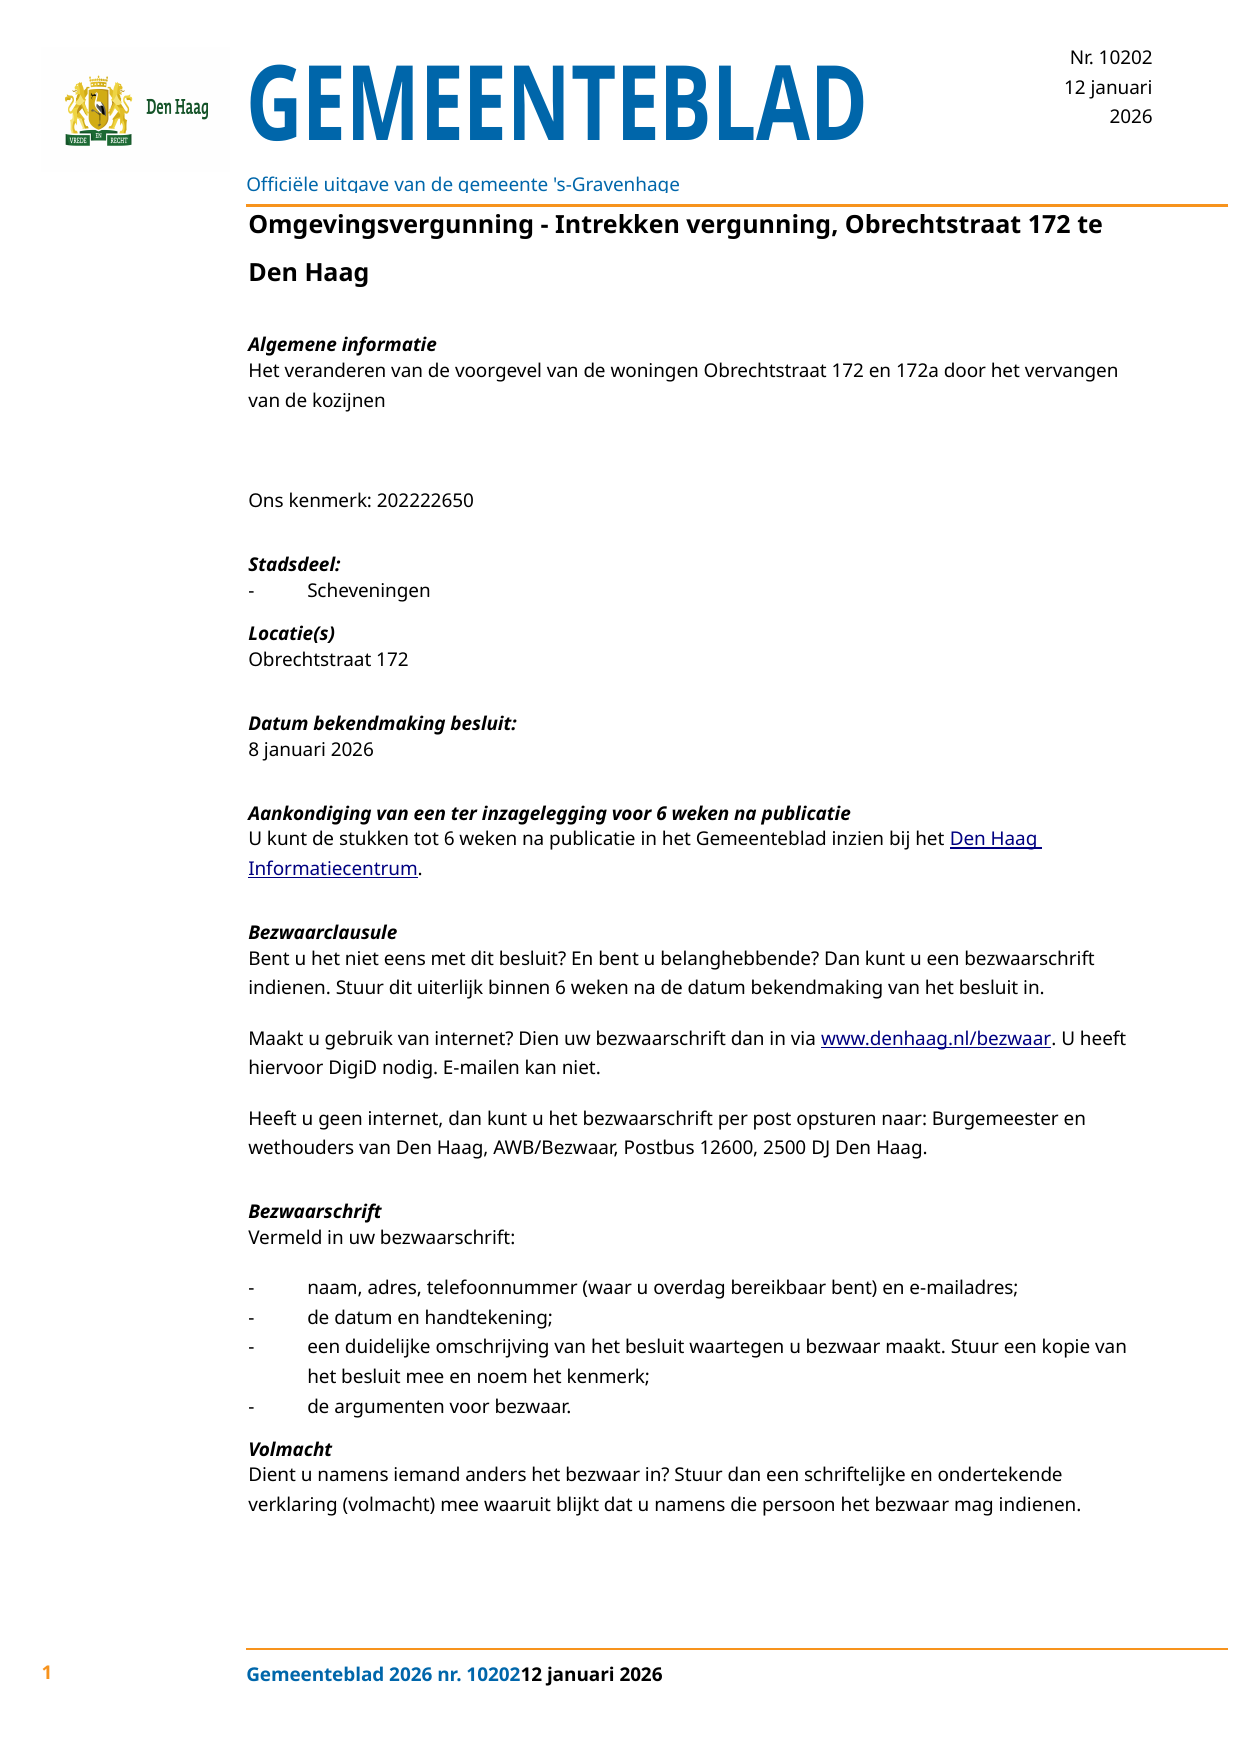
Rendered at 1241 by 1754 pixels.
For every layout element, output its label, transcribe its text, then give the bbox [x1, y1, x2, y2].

list de argumenten voor bezwaar. [248, 1393, 1152, 1418]
text Stadsdeel: [248, 552, 1152, 577]
text Omgevingsvergunning - Intrekken vergunning, Obrechtstraat 172 te Den Haag [248, 207, 1152, 288]
text Ons kenmerk: 202222650 [248, 488, 1152, 513]
text Heeft u geen internet, dan kunt u het bezwaarschrift per post opsturen naar: Burgemeester en wethouders van Den Haag, AWB/Bezwaar, Postbus 12600, 2500 DJ Den Haag. [248, 1105, 1152, 1160]
text Obrechtstraat 172 [248, 646, 1152, 672]
list naam, adres, telefoonnummer (waar u overdag bereikbaar bent) en e-mailadres; [248, 1274, 1152, 1300]
text Bezwaarschrift [248, 1198, 1152, 1224]
text Bent u het niet eens met dit besluit? En bent u belanghebbende? Dan kunt u een bezwaarschrift indienen. Stuur dit uiterlijk binnen 6 weken na de datum bekendmaking van het besluit in. [248, 945, 1152, 1000]
text 8 januari 2026 [248, 736, 1152, 762]
text Datum bekendmaking besluit: [248, 710, 1152, 736]
picture [41, 47, 231, 172]
list de datum en handtekening; [248, 1304, 1152, 1330]
text Volmacht [248, 1436, 1152, 1462]
text Locatie(s) [248, 620, 1152, 646]
text U kunt de stukken tot 6 weken na publicatie in het Gemeenteblad inzien bij het Den Haag Informatiecentrum. [248, 826, 1152, 881]
text Aankondiging van een ter inzagelegging voor 6 weken na publicatie [248, 800, 1152, 826]
text Maakt u gebruik van internet? Dien uw bezwaarschrift dan in via www.denhaag.nl/bezwaar. U heeft hiervoor DigiD nodig. E-mailen kan niet. [248, 1025, 1152, 1080]
list Scheveningen [248, 577, 1152, 603]
text Dient u namens iemand anders het bezwaar in? Stuur dan een schriftelijke en ondertekende verklaring (volmacht) mee waaruit blijkt dat u namens die persoon het bezwaar mag indienen. [248, 1462, 1152, 1517]
text Bezwaarclausule [248, 919, 1152, 945]
list een duidelijke omschrijving van het besluit waartegen u bezwaar maakt. Stuur een kopie van het besluit mee en noem het kenmerk; [248, 1334, 1152, 1389]
text Vermeld in uw bezwaarschrift: [248, 1224, 1152, 1250]
text Het veranderen van de voorgevel van de woningen Obrechtstraat 172 en 172a door het vervangen van de kozijnen [248, 357, 1152, 412]
text Algemene informatie [248, 331, 1152, 357]
